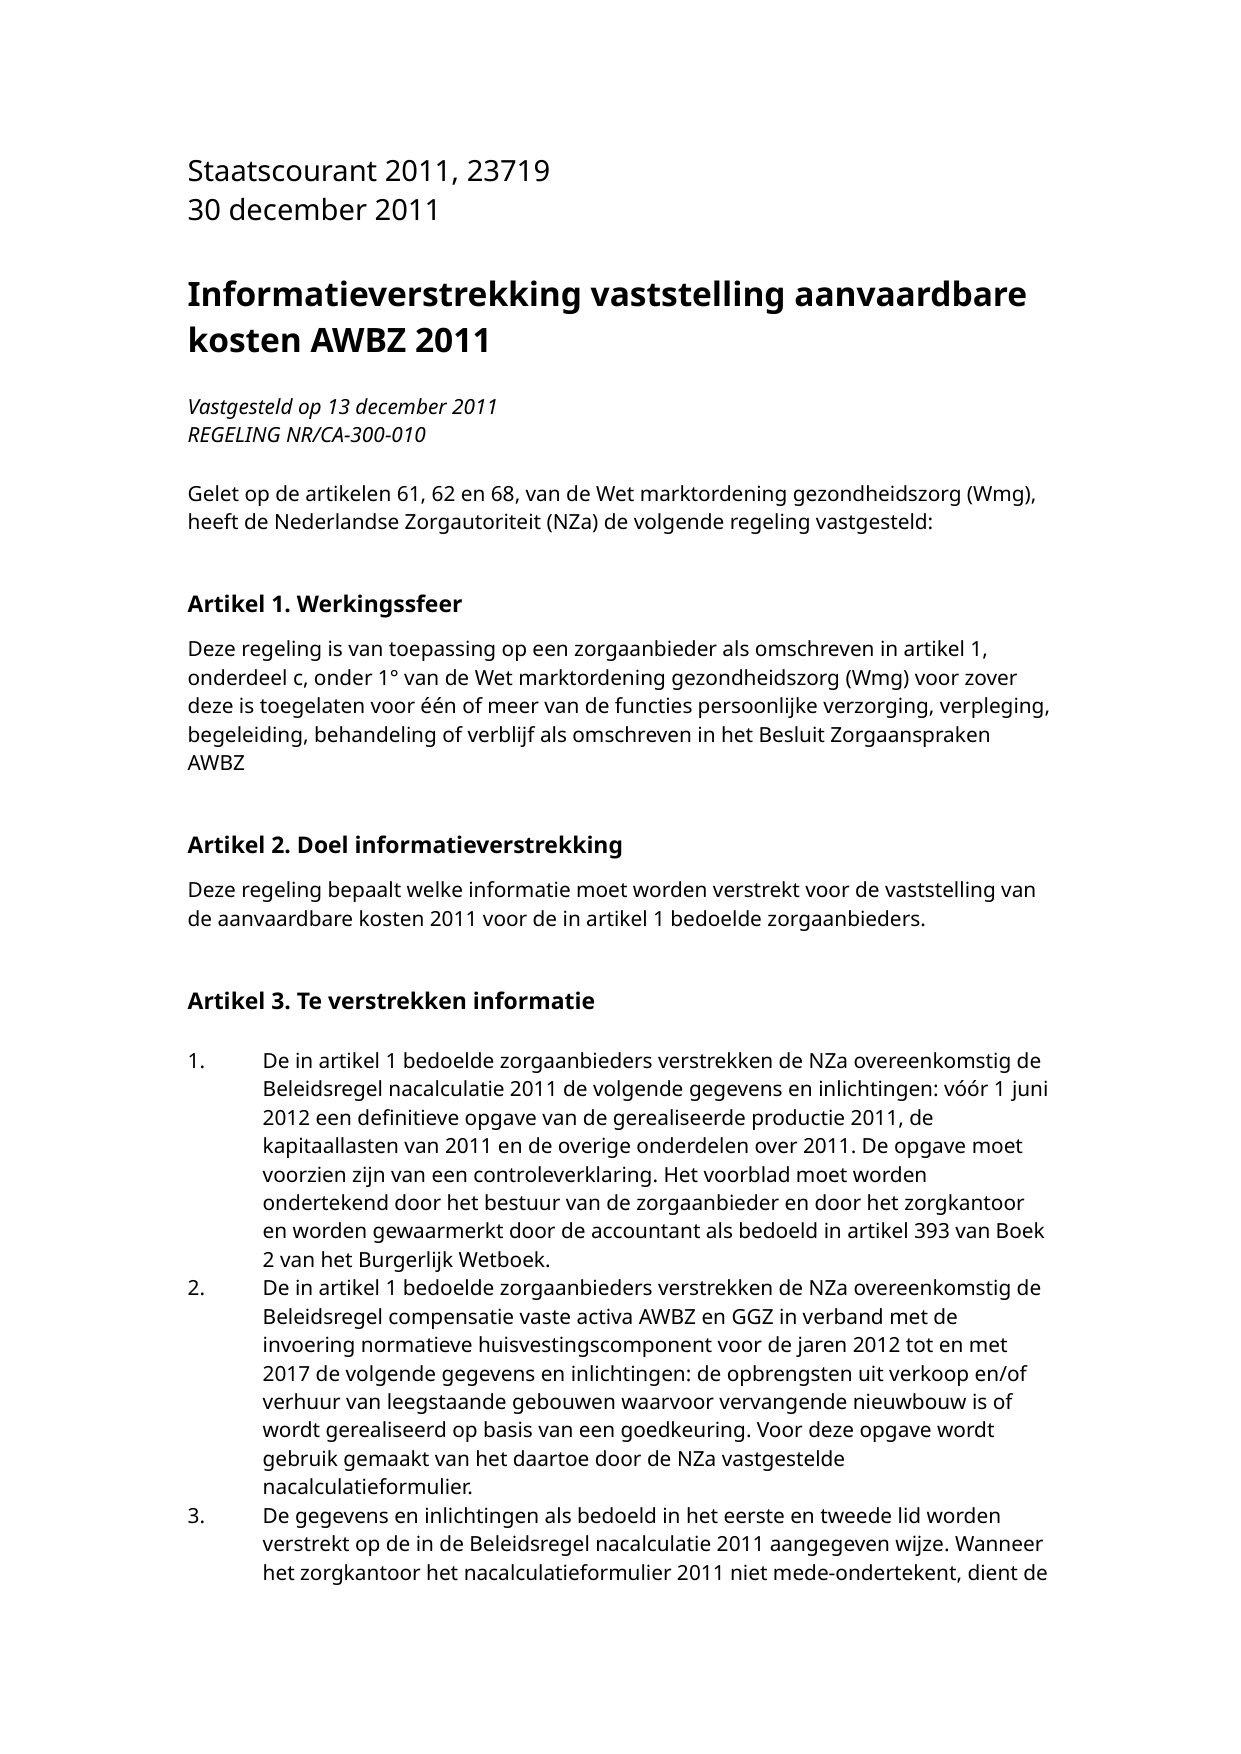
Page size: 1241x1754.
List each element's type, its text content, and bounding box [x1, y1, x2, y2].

text 30 december 2011 [187, 190, 1053, 229]
list De in artikel 1 bedoelde zorgaanbieders verstrekken de NZa overeenkomstig de Beleidsregel compensatie vaste activa AWBZ en GGZ in verband met de invoering normatieve huisvestingscomponent voor de jaren 2012 tot en met 2017 de volgende gegevens en inlichtingen: de opbrengsten uit verkoop en/of verhuur van leegstaande gebouwen waarvoor vervangende nieuwbouw is of wordt gerealiseerd op basis van een goedkeuring. Voor deze opgave wordt gebruik gemaakt van het daartoe door de NZa vastgestelde nacalculatieformulier. [187, 1273, 1053, 1501]
list De gegevens en inlichtingen als bedoeld in het eerste en tweede lid worden verstrekt op de in de Beleidsregel nacalculatie 2011 aangegeven wijze. Wanneer het zorgkantoor het nacalculatieformulier 2011 niet mede-ondertekent, dient de [187, 1501, 1053, 1586]
list De in artikel 1 bedoelde zorgaanbieders verstrekken de NZa overeenkomstig de Beleidsregel nacalculatie 2011 de volgende gegevens en inlichtingen: vóór 1 juni 2012 een definitieve opgave van de gerealiseerde productie 2011, de kapitaallasten van 2011 en de overige onderdelen over 2011. De opgave moet voorzien zijn van een controleverklaring. Het voorblad moet worden ondertekend door het bestuur van de zorgaanbieder en door het zorgkantoor en worden gewaarmerkt door de accountant als bedoeld in artikel 393 van Boek 2 van het Burgerlijk Wetboek. [187, 1046, 1053, 1273]
subtitle Artikel 1. Werkingssfeer [187, 588, 1053, 619]
text Vastgesteld op 13 december 2011 [187, 392, 1053, 420]
subtitle Informatieverstrekking vaststelling aanvaardbare kosten AWBZ 2011 [187, 271, 1053, 362]
subtitle Artikel 3. Te verstrekken informatie [187, 985, 1053, 1016]
text Deze regeling bepaalt welke informatie moet worden verstrekt voor de vaststelling van de aanvaardbare kosten 2011 voor de in artikel 1 bedoelde zorgaanbieders. [187, 875, 1053, 932]
subtitle Artikel 2. Doel informatieverstrekking [187, 829, 1053, 860]
text Deze regeling is van toepassing op een zorgaanbieder als omschreven in artikel 1, onderdeel c, onder 1° van de Wet marktordening gezondheidszorg (Wmg) voor zover deze is toegelaten voor één of meer van de functies persoonlijke verzorging, verpleging, begeleiding, behandeling of verblijf als omschreven in het Besluit Zorgaanspraken AWBZ [187, 634, 1053, 777]
text REGELING NR/CA-300-010 [187, 420, 1053, 449]
text Staatscourant 2011, 23719 [187, 150, 1053, 190]
text Gelet op de artikelen 61, 62 en 68, van de Wet marktordening gezondheidszorg (Wmg), heeft de Nederlandse Zorgautoriteit (NZa) de volgende regeling vastgesteld: [187, 479, 1053, 536]
